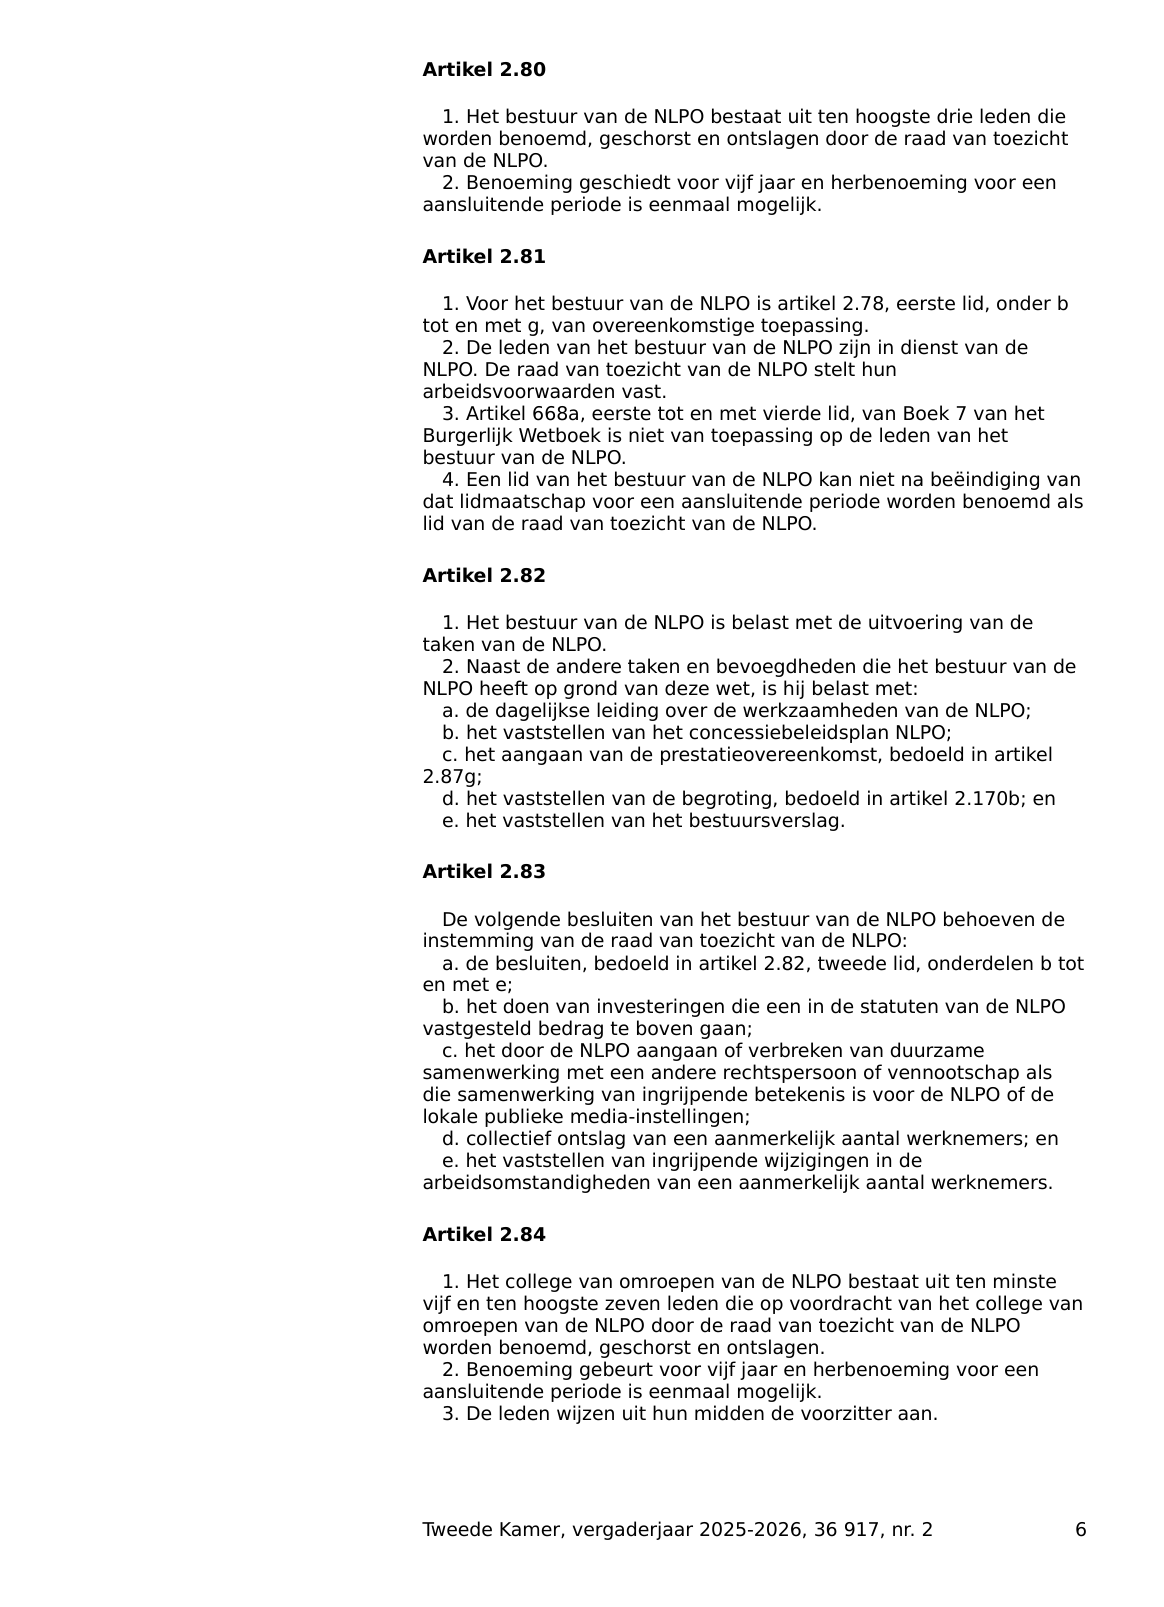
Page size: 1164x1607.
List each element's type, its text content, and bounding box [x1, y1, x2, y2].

text 1. Het bestuur van de NLPO is belast met de uitvoering van de taken van de NLPO. [422, 612, 1087, 656]
text a. de besluiten, bedoeld in artikel 2.82, tweede lid, onderdelen b tot en met e; [422, 952, 1087, 996]
text 3. Artikel 668a, eerste tot en met vierde lid, van Boek 7 van het Burgerlijk Wetboek is niet van toepassing op de leden van het bestuur van de NLPO. [422, 403, 1087, 469]
text 1. Voor het bestuur van de NLPO is artikel 2.78, eerste lid, onder b tot en met g, van overeenkomstige toepassing. [422, 293, 1087, 337]
text 4. Een lid van het bestuur van de NLPO kan niet na beëindiging van dat lidmaatschap voor een aansluitende periode worden benoemd als lid van de raad van toezicht van de NLPO. [422, 469, 1087, 535]
subtitle Artikel 2.81 [422, 246, 1087, 268]
text 2. De leden van het bestuur van de NLPO zijn in dienst van de NLPO. De raad van toezicht van de NLPO stelt hun arbeidsvoorwaarden vast. [422, 337, 1087, 403]
text 3. De leden wijzen uit hun midden de voorzitter aan. [422, 1403, 1087, 1425]
text b. het vaststellen van het concessiebeleidsplan NLPO; [422, 722, 1087, 743]
text 2. Naast de andere taken en bevoegdheden die het bestuur van de NLPO heeft op grond van deze wet, is hij belast met: [422, 656, 1087, 699]
subtitle Artikel 2.82 [422, 565, 1087, 587]
text e. het vaststellen van het bestuursverslag. [422, 809, 1087, 831]
text 1. Het college van omroepen van de NLPO bestaat uit ten minste vijf en ten hoogste zeven leden die op voordracht van het college van omroepen van de NLPO door de raad van toezicht van de NLPO worden benoemd, geschorst en ontslagen. [422, 1271, 1087, 1359]
subtitle Artikel 2.84 [422, 1224, 1087, 1246]
subtitle Artikel 2.83 [422, 861, 1087, 883]
text 2. Benoeming gebeurt voor vijf jaar en herbenoeming voor een aansluitende periode is eenmaal mogelijk. [422, 1359, 1087, 1403]
text 1. Het bestuur van de NLPO bestaat uit ten hoogste drie leden die worden benoemd, geschorst en ontslagen door de raad van toezicht van de NLPO. [422, 106, 1087, 172]
text c. het aangaan van de prestatieovereenkomst, bedoeld in artikel 2.87g; [422, 743, 1087, 787]
text a. de dagelijkse leiding over de werkzaamheden van de NLPO; [422, 699, 1087, 722]
subtitle Artikel 2.80 [422, 59, 1087, 81]
text De volgende besluiten van het bestuur van de NLPO behoeven de instemming van de raad van toezicht van de NLPO: [422, 908, 1087, 952]
text c. het door de NLPO aangaan of verbreken van duurzame samenwerking met een andere rechtspersoon of vennootschap als die samenwerking van ingrijpende betekenis is voor de NLPO of de lokale publieke media-instellingen; [422, 1040, 1087, 1128]
text b. het doen van investeringen die een in de statuten van de NLPO vastgesteld bedrag te boven gaan; [422, 996, 1087, 1040]
text e. het vaststellen van ingrijpende wijzigingen in de arbeidsomstandigheden van een aanmerkelijk aantal werknemers. [422, 1150, 1087, 1194]
text d. het vaststellen van de begroting, bedoeld in artikel 2.170b; en [422, 787, 1087, 809]
text d. collectief ontslag van een aanmerkelijk aantal werknemers; en [422, 1128, 1087, 1150]
text 2. Benoeming geschiedt voor vijf jaar en herbenoeming voor een aansluitende periode is eenmaal mogelijk. [422, 172, 1087, 216]
